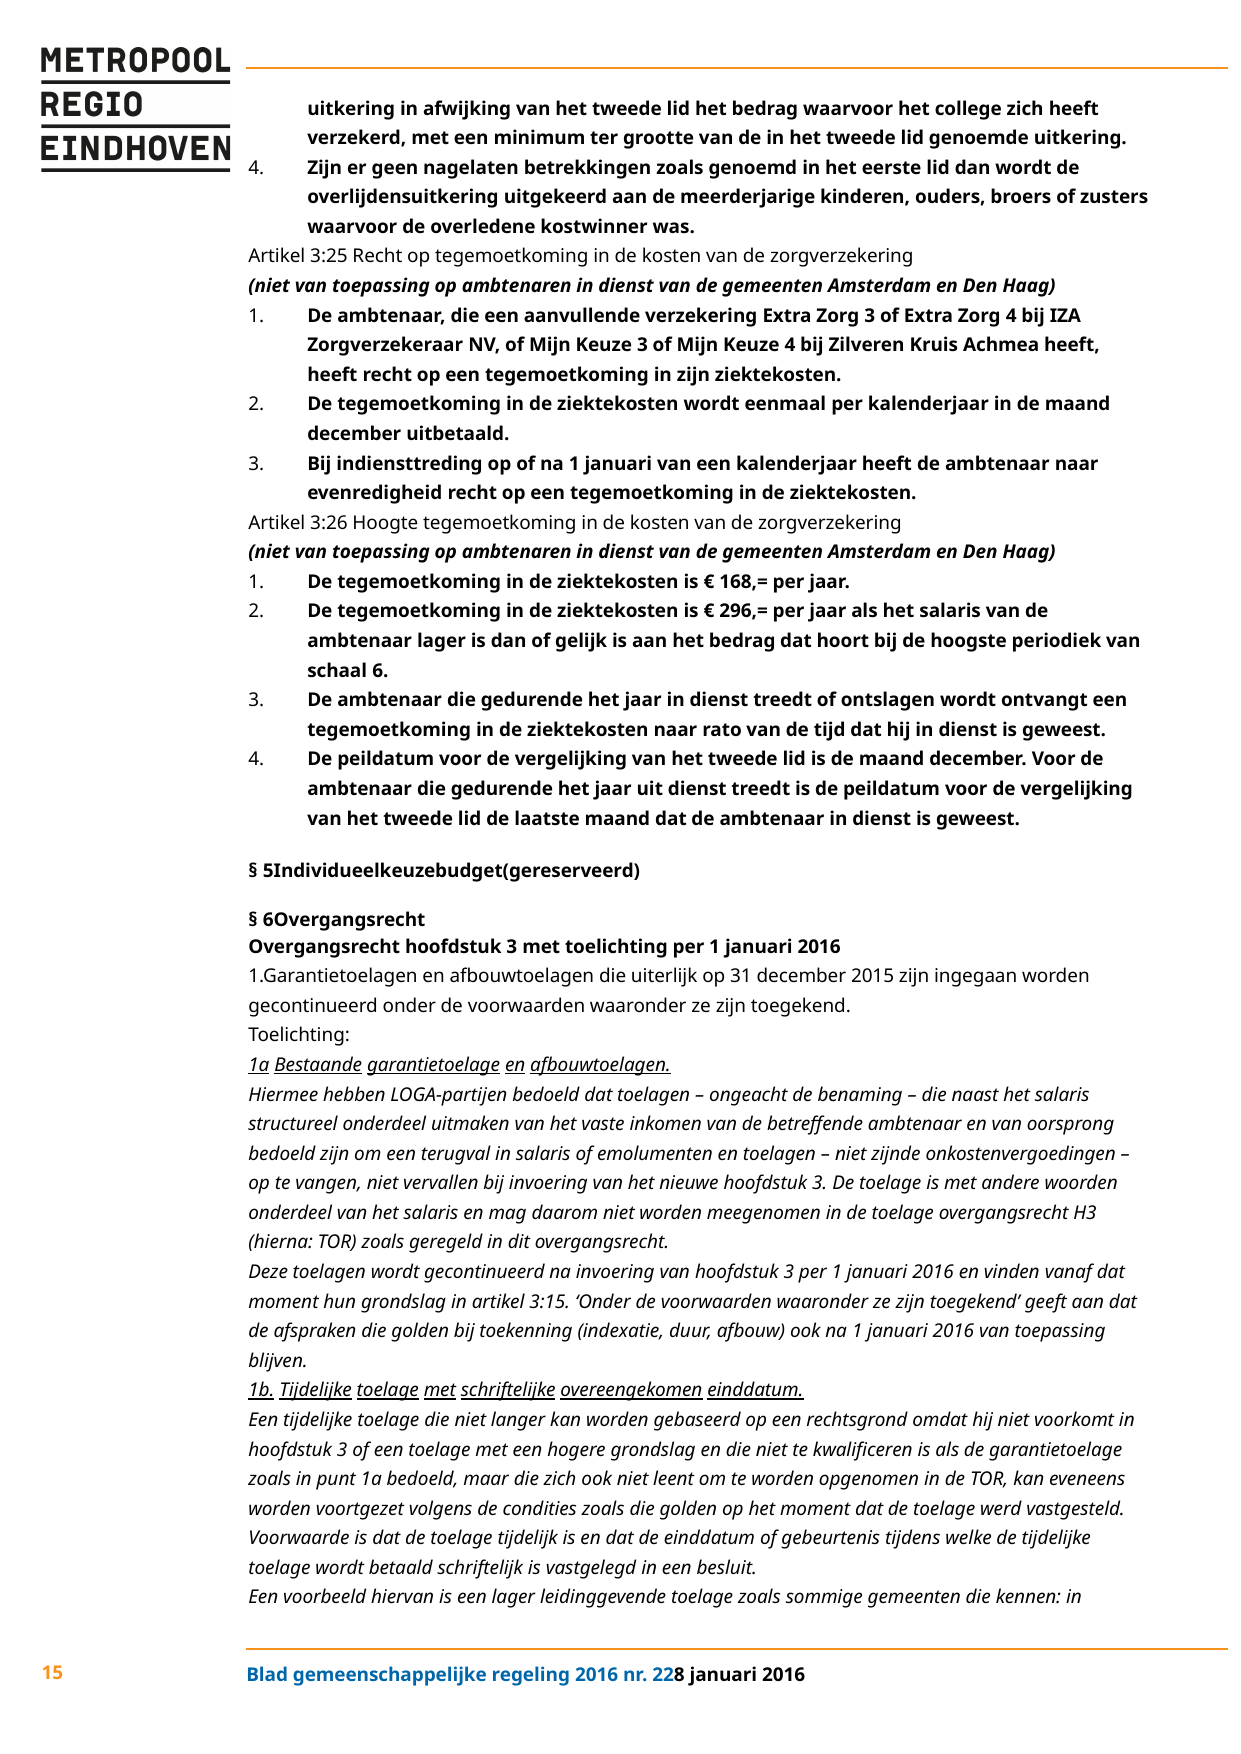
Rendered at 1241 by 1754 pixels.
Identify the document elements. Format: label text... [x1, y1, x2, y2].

text Hiermee hebben LOGA-partijen bedoeld dat toelagen – ongeacht de benaming – die naast het salaris structureel onderdeel uitmaken van het vaste inkomen van de betreffende ambtenaar en van oorsprong bedoeld zijn om een terugval in salaris of emolumenten en toelagen – niet zijnde onkostenvergoedingen – op te vangen, niet vervallen bij invoering van het nieuwe hoofdstuk 3. De toelage is met andere woorden onderdeel van het salaris en mag daarom niet worden meegenomen in de toelage overgangsrecht H3 (hierna: TOR) zoals geregeld in dit overgangsrecht. [248, 1081, 1152, 1254]
list De tegemoetkoming in de ziektekosten wordt eenmaal per kalenderjaar in de maand december uitbetaald. [248, 391, 1152, 446]
list uitkering in afwijking van het tweede lid het bedrag waarvoor het college zich heeft verzekerd, met een minimum ter grootte van de in het tweede lid genoemde uitkering. [248, 95, 1152, 150]
text Toelichting: [248, 1022, 1152, 1047]
text Een tijdelijke toelage die niet langer kan worden gebaseerd op een rechtsgrond omdat hij niet voorkomt in hoofdstuk 3 of een toelage met een hogere grondslag en die niet te kwalificeren is als de garantietoelage zoals in punt 1a bedoeld, maar die zich ook niet leent om te worden opgenomen in de TOR, kan eveneens worden voortgezet volgens de condities zoals die golden op het moment dat de toelage werd vastgesteld. Voorwaarde is dat de toelage tijdelijk is en dat de einddatum of gebeurtenis tijdens welke de tijdelijke toelage wordt betaald schriftelijk is vastgelegd in een besluit. [248, 1406, 1152, 1580]
text § 5Individueelkeuzebudget(gereserveerd) [248, 855, 1152, 884]
list De ambtenaar die gedurende het jaar in dienst treedt of ontslagen wordt ontvangt een tegemoetkoming in de ziektekosten naar rato van de tijd dat hij in dienst is geweest. [248, 686, 1152, 742]
text § 6Overgangsrecht [248, 904, 1152, 933]
text Deze toelagen wordt gecontinueerd na invoering van hoofdstuk 3 per 1 januari 2016 en vinden vanaf dat moment hun grondslag in artikel 3:15. ‘Onder de voorwaarden waaronder ze zijn toegekend’ geeft aan dat de afspraken die golden bij toekenning (indexatie, duur, afbouw) ook na 1 januari 2016 van toepassing blijven. [248, 1258, 1152, 1373]
text Artikel 3:26 Hoogte tegemoetkoming in de kosten van de zorgverzekering [248, 509, 1152, 535]
list Bij indiensttreding op of na 1 januari van een kalenderjaar heeft de ambtenaar naar evenredigheid recht op een tegemoetkoming in de ziektekosten. [248, 450, 1152, 505]
text (niet van toepassing op ambtenaren in dienst van de gemeenten Amsterdam en Den Haag) [248, 538, 1152, 564]
list De ambtenaar, die een aanvullende verzekering Extra Zorg 3 of Extra Zorg 4 bij IZA Zorgverzekeraar NV, of Mijn Keuze 3 of Mijn Keuze 4 bij Zilveren Kruis Achmea heeft, heeft recht op een tegemoetkoming in zijn ziektekosten. [248, 302, 1152, 387]
text 1a Bestaande garantietoelage en afbouwtoelagen. [248, 1051, 1152, 1077]
list De tegemoetkoming in de ziektekosten is € 168,= per jaar. [248, 568, 1152, 594]
text Artikel 3:25 Recht op tegemoetkoming in de kosten van de zorgverzekering [248, 243, 1152, 268]
text 1b. Tijdelijke toelage met schriftelijke overeengekomen einddatum. [248, 1377, 1152, 1402]
text (niet van toepassing op ambtenaren in dienst van de gemeenten Amsterdam en Den Haag) [248, 272, 1152, 298]
list Zijn er geen nagelaten betrekkingen zoals genoemd in het eerste lid dan wordt de overlijdensuitkering uitgekeerd aan de meerderjarige kinderen, ouders, broers of zusters waarvoor de overledene kostwinner was. [248, 154, 1152, 239]
text 1.Garantietoelagen en afbouwtoelagen die uiterlijk op 31 december 2015 zijn ingegaan worden gecontinueerd onder de voorwaarden waaronder ze zijn toegekend. [248, 962, 1152, 1018]
list De peildatum voor de vergelijking van het tweede lid is de maand december. Voor de ambtenaar die gedurende het jaar uit dienst treedt is de peildatum voor de vergelijking van het tweede lid de laatste maand dat de ambtenaar in dienst is geweest. [248, 746, 1152, 831]
list De tegemoetkoming in de ziektekosten is € 296,= per jaar als het salaris van de ambtenaar lager is dan of gelijk is aan het bedrag dat hoort bij de hoogste periodiek van schaal 6. [248, 598, 1152, 683]
text Overgangsrecht hoofdstuk 3 met toelichting per 1 januari 2016 [248, 933, 1152, 959]
picture [41, 47, 231, 172]
text Een voorbeeld hiervan is een lager leidinggevende toelage zoals sommige gemeenten die kennen: in [248, 1584, 1152, 1609]
